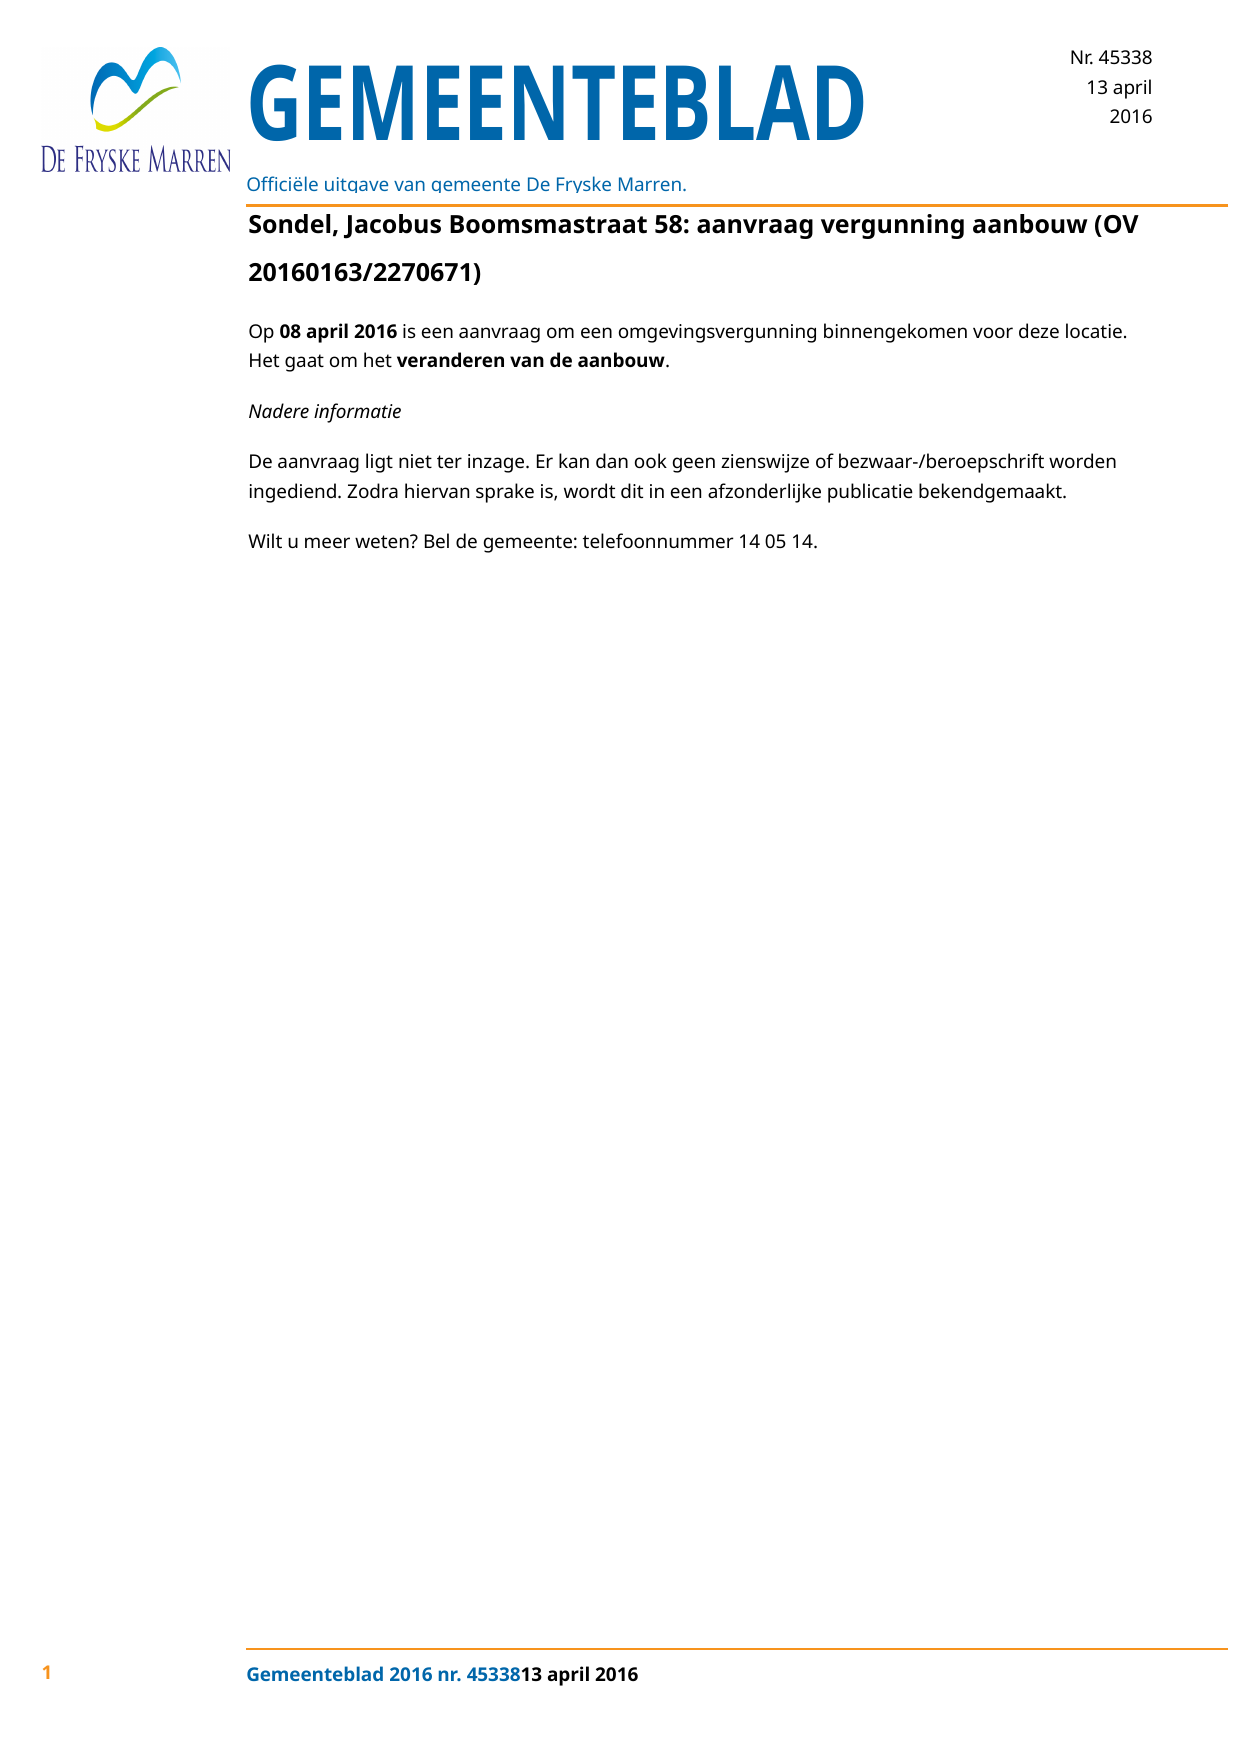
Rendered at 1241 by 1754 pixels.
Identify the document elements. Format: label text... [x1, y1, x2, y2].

picture [41, 47, 231, 172]
text Nadere informatie [248, 398, 1152, 424]
text Wilt u meer weten? Bel de gemeente: telefoonnummer 14 05 14. [248, 528, 1152, 554]
text Sondel, Jacobus Boomsmastraat 58: aanvraag vergunning aanbouw (OV 20160163/2270671) [248, 207, 1152, 288]
text De aanvraag ligt niet ter inzage. Er kan dan ook geen zienswijze of bezwaar-/beroepschrift worden ingediend. Zodra hiervan sprake is, wordt dit in een afzonderlijke publicatie bekendgemaakt. [248, 448, 1152, 504]
text Op 08 april 2016 is een aanvraag om een omgevingsvergunning binnengekomen voor deze locatie. Het gaat om het veranderen van de aanbouw. [248, 318, 1152, 373]
